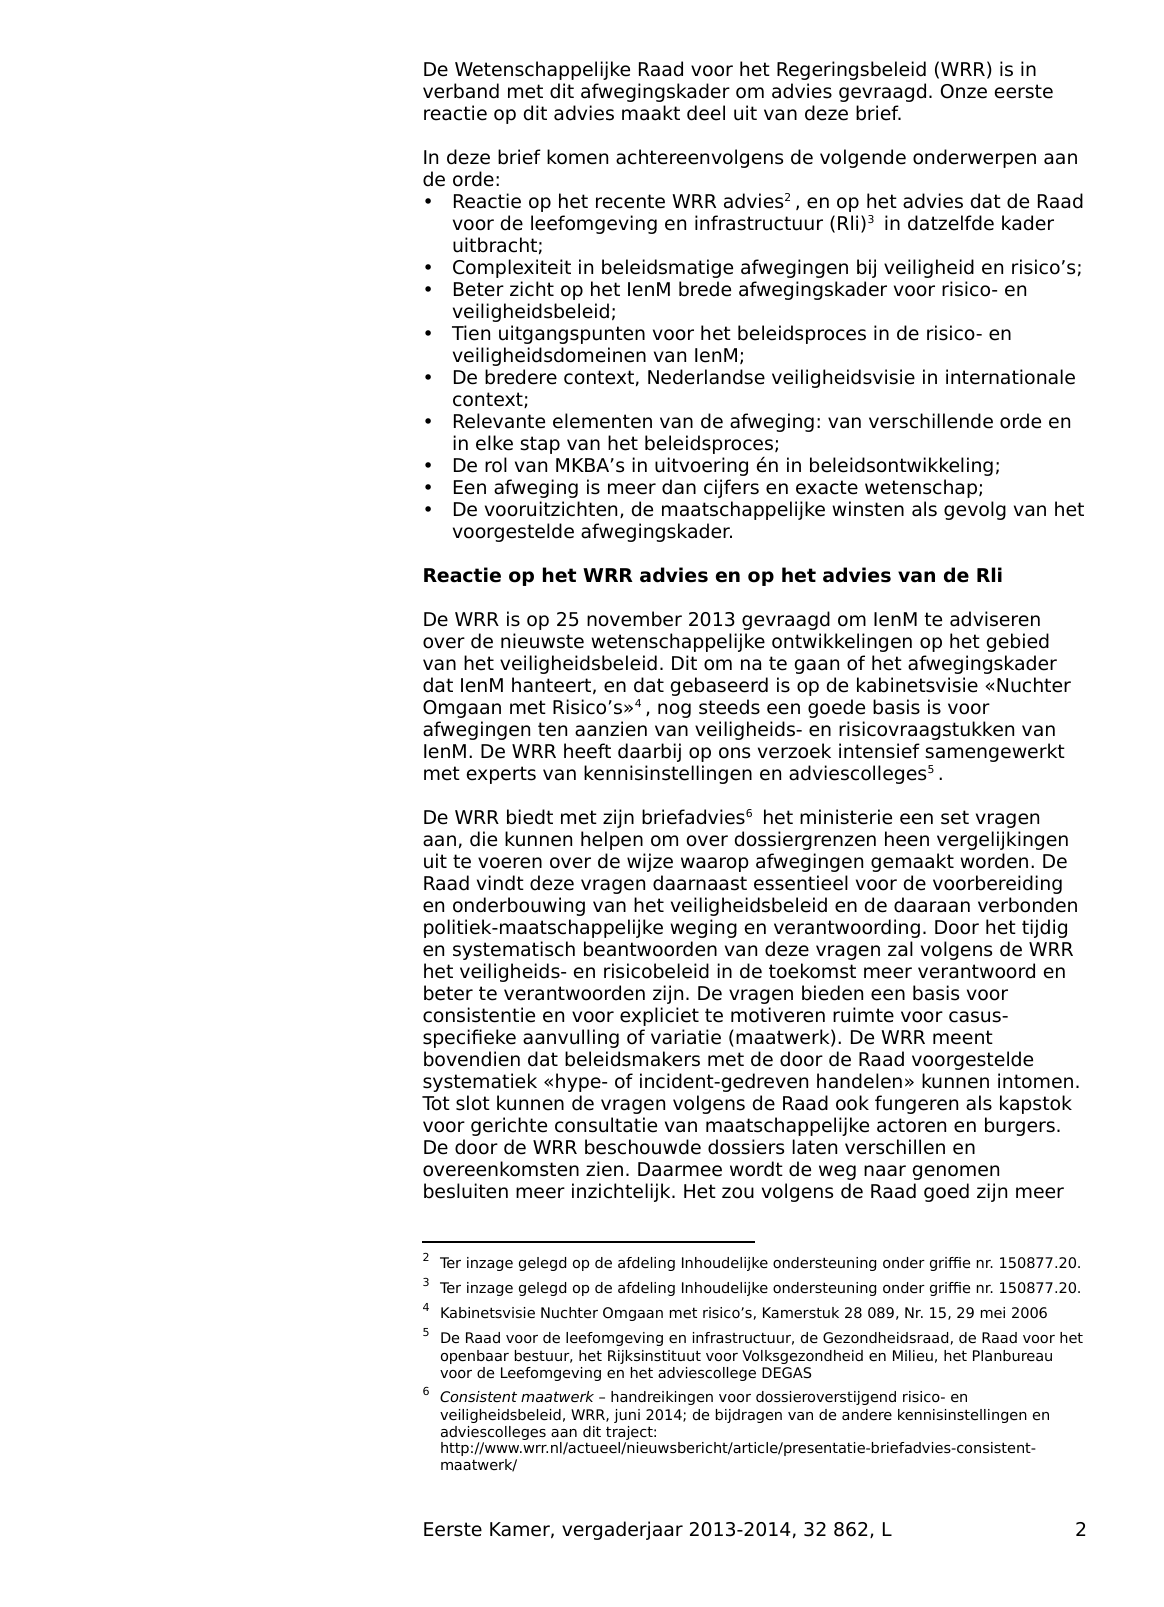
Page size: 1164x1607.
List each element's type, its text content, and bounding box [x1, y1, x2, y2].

text De Wetenschappelijke Raad voor het Regeringsbeleid (WRR) is in verband met dit afwegingskader om advies gevraagd. Onze eerste reactie op dit advies maakt deel uit van deze brief. [422, 59, 1087, 125]
text Kabinetsvisie Nuchter Omgaan met risico’s, Kamerstuk 28 089, Nr. 15, 29 mei 2006 [422, 1301, 1087, 1323]
text • Relevante elementen van de afweging: van verschillende orde en in elke stap van het beleidsproces; [422, 411, 1087, 455]
text • Reactie op het recente WRR advies, en op het advies dat de Raad voor de leefomgeving en infrastructuur (Rli) in datzelfde kader uitbracht; [422, 191, 1087, 257]
text • Tien uitgangspunten voor het beleidsproces in de risico- en veiligheidsdomeinen van IenM; [422, 323, 1087, 367]
text • De vooruitzichten, de maatschappelijke winsten als gevolg van het voorgestelde afwegingskader. [422, 499, 1087, 543]
text In deze brief komen achtereenvolgens de volgende onderwerpen aan de orde: [422, 147, 1087, 191]
text De WRR biedt met zijn briefadvies het ministerie een set vragen aan, die kunnen helpen om over dossiergrenzen heen vergelijkingen uit te voeren over de wijze waarop afwegingen gemaakt worden. De Raad vindt deze vragen daarnaast essentieel voor de voorbereiding en onderbouwing van het veiligheidsbeleid en de daaraan verbonden politiek-maatschappelijke weging en verantwoording. Door het tijdig en systematisch beantwoorden van deze vragen zal volgens de WRR het veiligheids- en risicobeleid in de toekomst meer verantwoord en beter te verantwoorden zijn. De vragen bieden een basis voor consistentie en voor expliciet te motiveren ruimte voor casus-specifieke aanvulling of variatie (maatwerk). De WRR meent bovendien dat beleidsmakers met de door de Raad voorgestelde systematiek «hype- of incident-gedreven handelen» kunnen intomen. Tot slot kunnen de vragen volgens de Raad ook fungeren als kapstok voor gerichte consultatie van maatschappelijke actoren en burgers. De door de WRR beschouwde dossiers laten verschillen en overeenkomsten zien. Daarmee wordt de weg naar genomen besluiten meer inzichtelijk. Het zou volgens de Raad goed zijn meer [422, 807, 1087, 1203]
text • De rol van MKBA’s in uitvoering én in beleidsontwikkeling; [422, 455, 1087, 477]
text • Complexiteit in beleidsmatige afwegingen bij veiligheid en risico’s; [422, 257, 1087, 279]
text • De bredere context, Nederlandse veiligheidsvisie in internationale context; [422, 367, 1087, 411]
subtitle Reactie op het WRR advies en op het advies van de Rli [422, 565, 1087, 587]
text • Beter zicht op het IenM brede afwegingskader voor risico- en veiligheidsbeleid; [422, 279, 1087, 323]
text De Raad voor de leefomgeving en infrastructuur, de Gezondheidsraad, de Raad voor het openbaar bestuur, het Rijksinstituut voor Volksgezondheid en Milieu, het Planbureau voor de Leefomgeving en het adviescollege DEGAS [422, 1326, 1087, 1382]
text • Een afweging is meer dan cijfers en exacte wetenschap; [422, 477, 1087, 499]
text Ter inzage gelegd op de afdeling Inhoudelijke ondersteuning onder griffie nr. 150877.20. [422, 1251, 1087, 1273]
text Ter inzage gelegd op de afdeling Inhoudelijke ondersteuning onder griffie nr. 150877.20. [422, 1276, 1087, 1298]
text De WRR is op 25 november 2013 gevraagd om IenM te adviseren over de nieuwste wetenschappelijke ontwikkelingen op het gebied van het veiligheidsbeleid. Dit om na te gaan of het afwegingskader dat IenM hanteert, en dat gebaseerd is op de kabinetsvisie «Nuchter Omgaan met Risico’s», nog steeds een goede basis is voor afwegingen ten aanzien van veiligheids- en risicovraagstukken van IenM. De WRR heeft daarbij op ons verzoek intensief samengewerkt met experts van kennisinstellingen en adviescolleges. [422, 609, 1087, 785]
text Consistent maatwerk – handreikingen voor dossieroverstijgend risico- en veiligheidsbeleid, WRR, juni 2014; de bijdragen van de andere kennisinstellingen en adviescolleges aan dit traject: http://www.wrr.nl/actueel/nieuwsbericht/article/presentatie-briefadvies-consistent-maatwerk/ [422, 1385, 1087, 1474]
